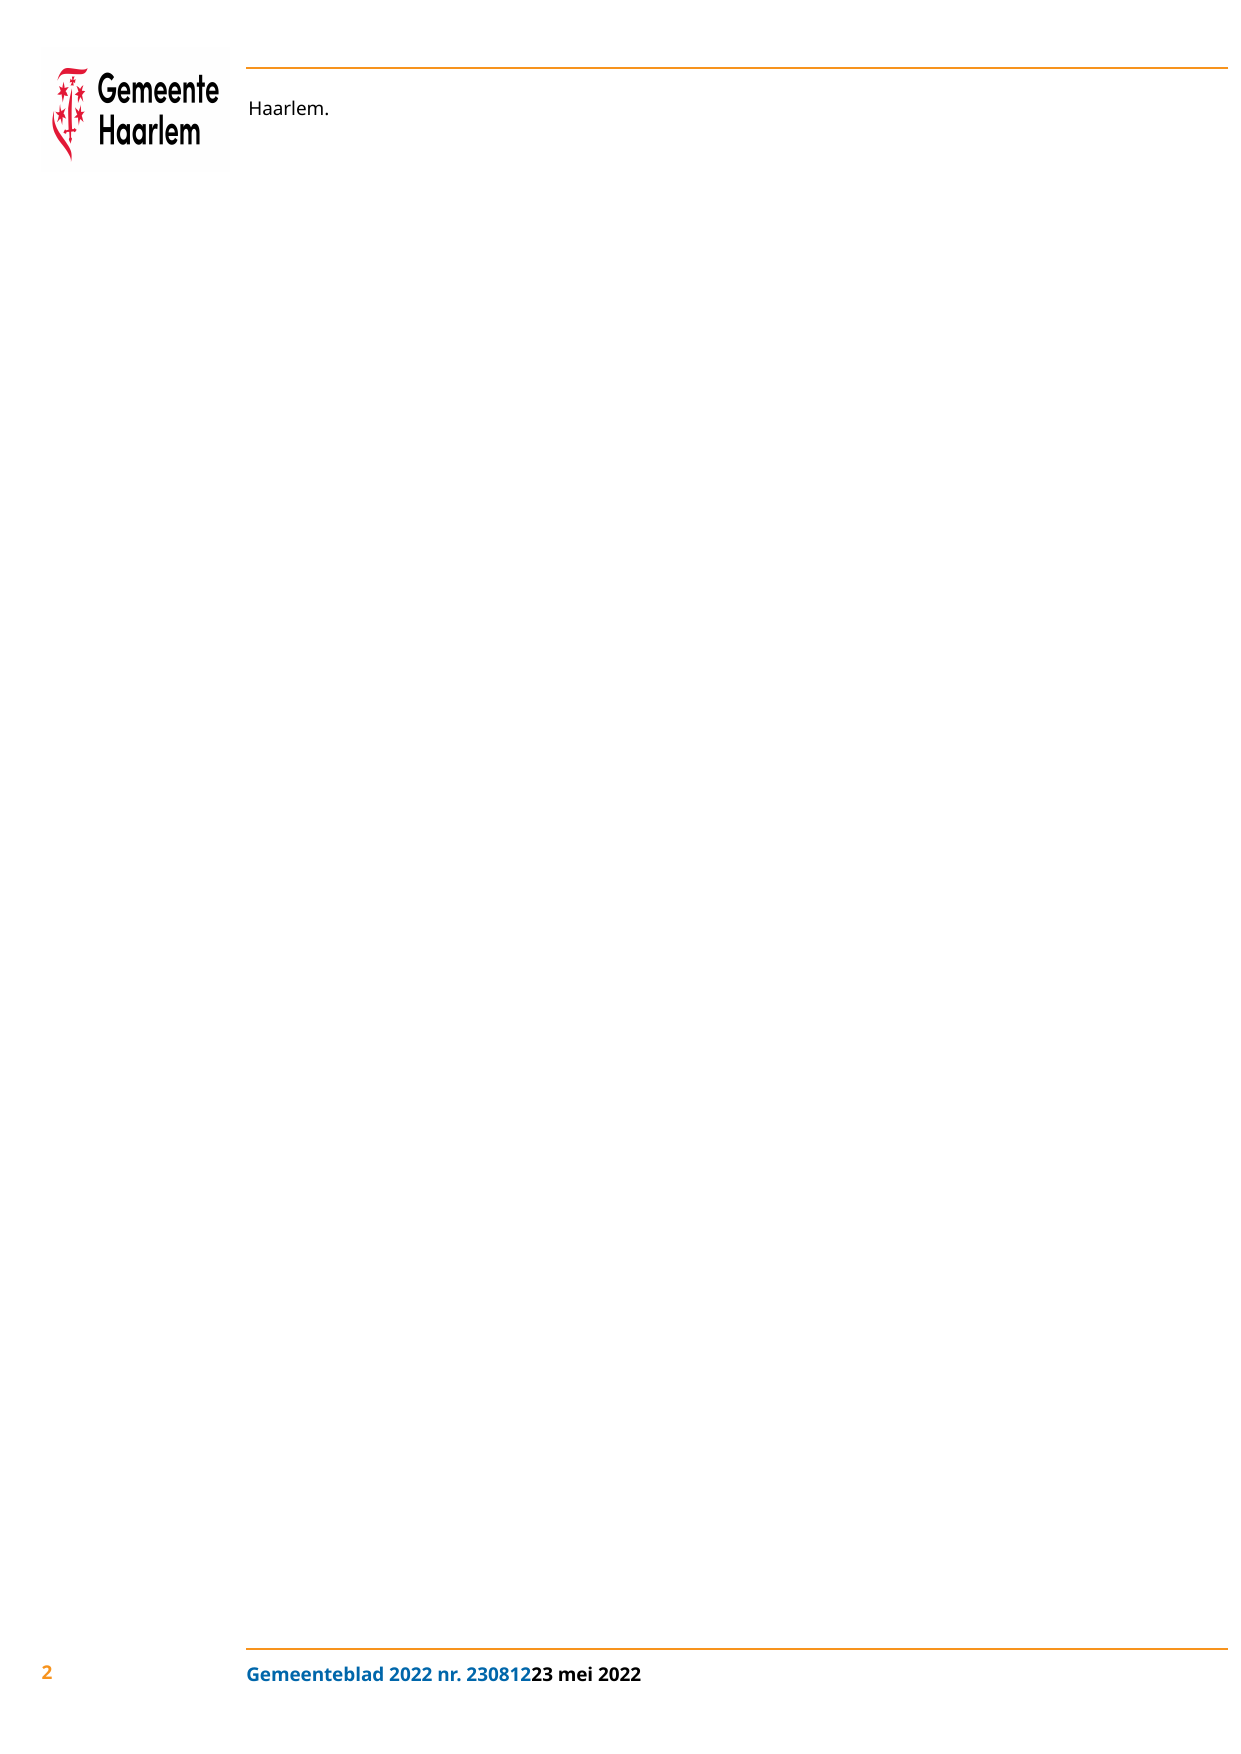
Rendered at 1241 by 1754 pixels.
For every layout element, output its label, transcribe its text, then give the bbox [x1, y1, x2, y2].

text Haarlem. [248, 95, 1152, 121]
picture [41, 47, 231, 172]
